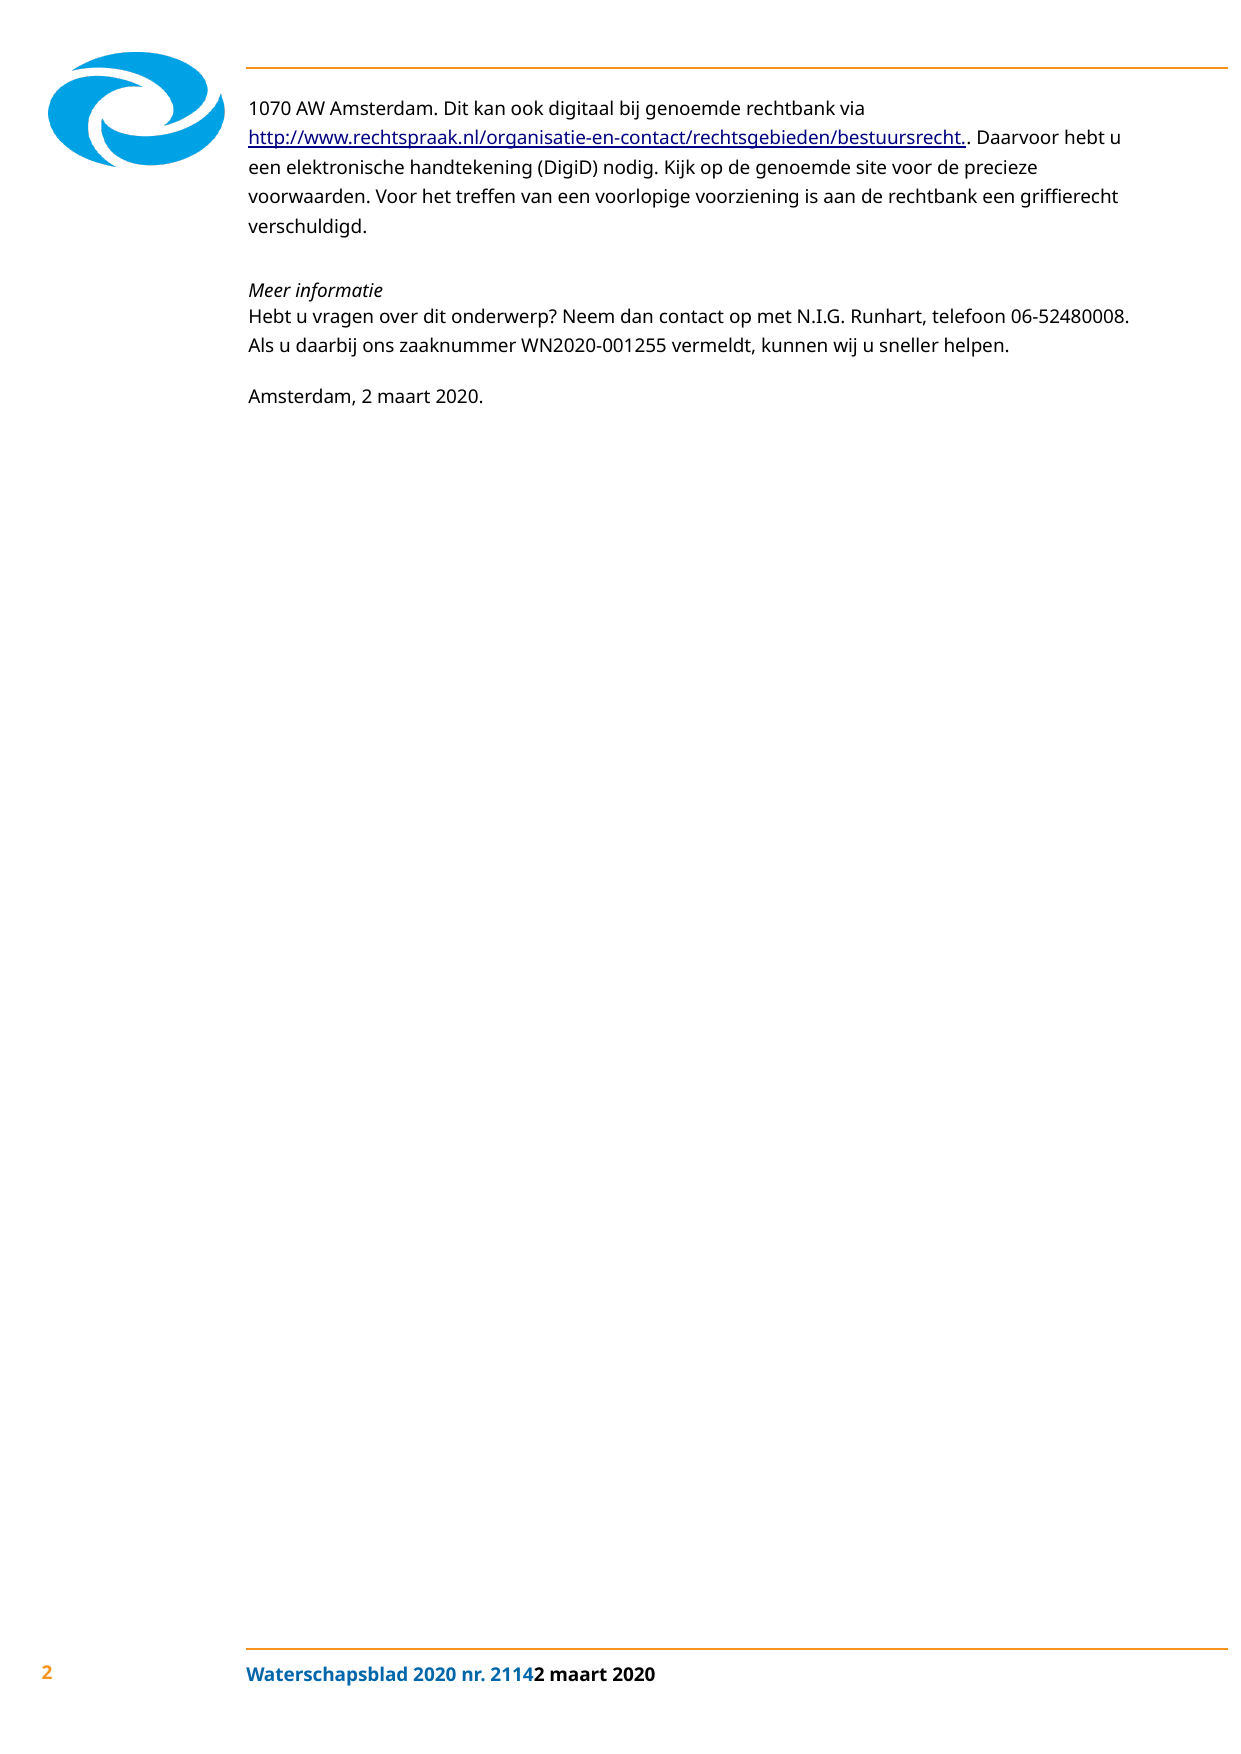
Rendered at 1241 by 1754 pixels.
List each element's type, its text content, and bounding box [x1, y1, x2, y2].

picture [41, 47, 231, 172]
text 1070 AW Amsterdam. Dit kan ook digitaal bij genoemde rechtbank via http://www.rechtspraak.nl/organisatie-en-contact/rechtsgebieden/bestuursrecht.. Daarvoor hebt u een elektronische handtekening (DigiD) nodig. Kijk op de genoemde site voor de precieze voorwaarden. Voor het treffen van een voorlopige voorziening is aan de rechtbank een griffierecht verschuldigd. [248, 95, 1152, 239]
text Hebt u vragen over dit onderwerp? Neem dan contact op met N.I.G. Runhart, telefoon 06-52480008. Als u daarbij ons zaaknummer WN2020-001255 vermeldt, kunnen wij u sneller helpen. [248, 303, 1152, 358]
text Amsterdam, 2 maart 2020. [248, 383, 1152, 408]
text Meer informatie [248, 277, 1152, 303]
